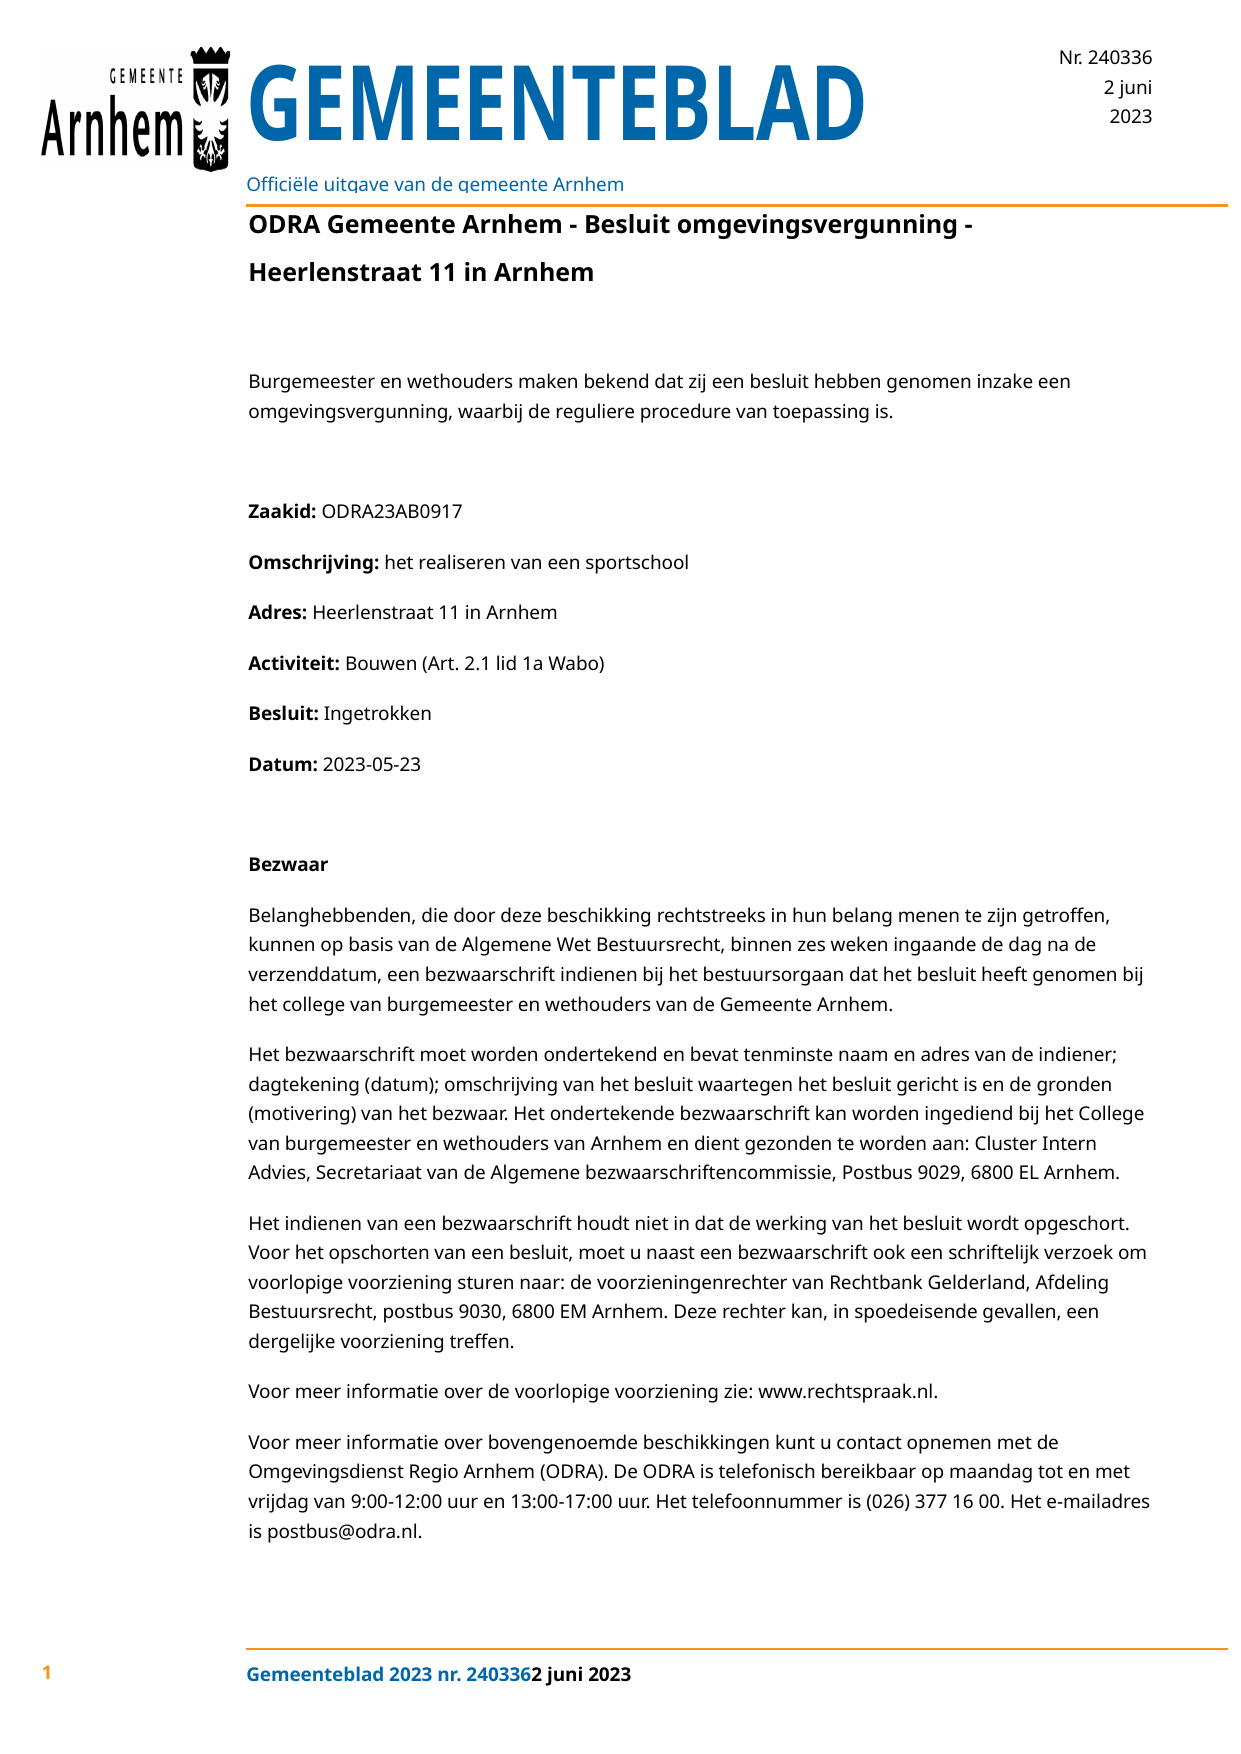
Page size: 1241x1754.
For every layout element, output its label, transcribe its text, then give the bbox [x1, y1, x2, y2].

text Bezwaar [248, 852, 1152, 877]
text Datum: 2023-05-23 [248, 751, 1152, 777]
text Burgemeester en wethouders maken bekend dat zij een besluit hebben genomen inzake een omgevingsvergunning, waarbij de reguliere procedure van toepassing is. [248, 368, 1152, 424]
text Belanghebbenden, die door deze beschikking rechtstreeks in hun belang menen te zijn getroffen, kunnen op basis van de Algemene Wet Bestuursrecht, binnen zes weken ingaande de dag na de verzenddatum, een bezwaarschrift indienen bij het bestuursorgaan dat het besluit heeft genomen bij het college van burgemeester en wethouders van de Gemeente Arnhem. [248, 902, 1152, 1017]
text Voor meer informatie over de voorlopige voorziening zie: www.rechtspraak.nl. [248, 1379, 1152, 1404]
text ODRA Gemeente Arnhem - Besluit omgevingsvergunning - Heerlenstraat 11 in Arnhem [248, 207, 1152, 288]
text Zaakid: ODRA23AB0917 [248, 499, 1152, 524]
text Het bezwaarschrift moet worden ondertekend en bevat tenminste naam en adres van de indiener; dagtekening (datum); omschrijving van het besluit waartegen het besluit gericht is en de gronden (motivering) van het bezwaar. Het ondertekende bezwaarschrift kan worden ingediend bij het College van burgemeester en wethouders van Arnhem en dient gezonden te worden aan: Cluster Intern Advies, Secretariaat van de Algemene bezwaarschriftencommissie, Postbus 9029, 6800 EL Arnhem. [248, 1041, 1152, 1185]
text Adres: Heerlenstraat 11 in Arnhem [248, 599, 1152, 625]
text Besluit: Ingetrokken [248, 700, 1152, 726]
picture [41, 47, 231, 172]
text Het indienen van een bezwaarschrift houdt niet in dat de werking van het besluit wordt opgeschort. Voor het opschorten van een besluit, moet u naast een bezwaarschrift ook een schriftelijk verzoek om voorlopige voorziening sturen naar: de voorzieningenrechter van Rechtbank Gelderland, Afdeling Bestuursrecht, postbus 9030, 6800 EM Arnhem. Deze rechter kan, in spoedeisende gevallen, een dergelijke voorziening treffen. [248, 1210, 1152, 1354]
text Voor meer informatie over bovengenoemde beschikkingen kunt u contact opnemen met de Omgevingsdienst Regio Arnhem (ODRA). De ODRA is telefonisch bereikbaar op maandag tot en met vrijdag van 9:00-12:00 uur en 13:00-17:00 uur. Het telefoonnummer is (026) 377 16 00. Het e-mailadres is postbus@odra.nl. [248, 1429, 1152, 1544]
text Omschrijving: het realiseren van een sportschool [248, 549, 1152, 575]
text Activiteit: Bouwen (Art. 2.1 lid 1a Wabo) [248, 650, 1152, 676]
